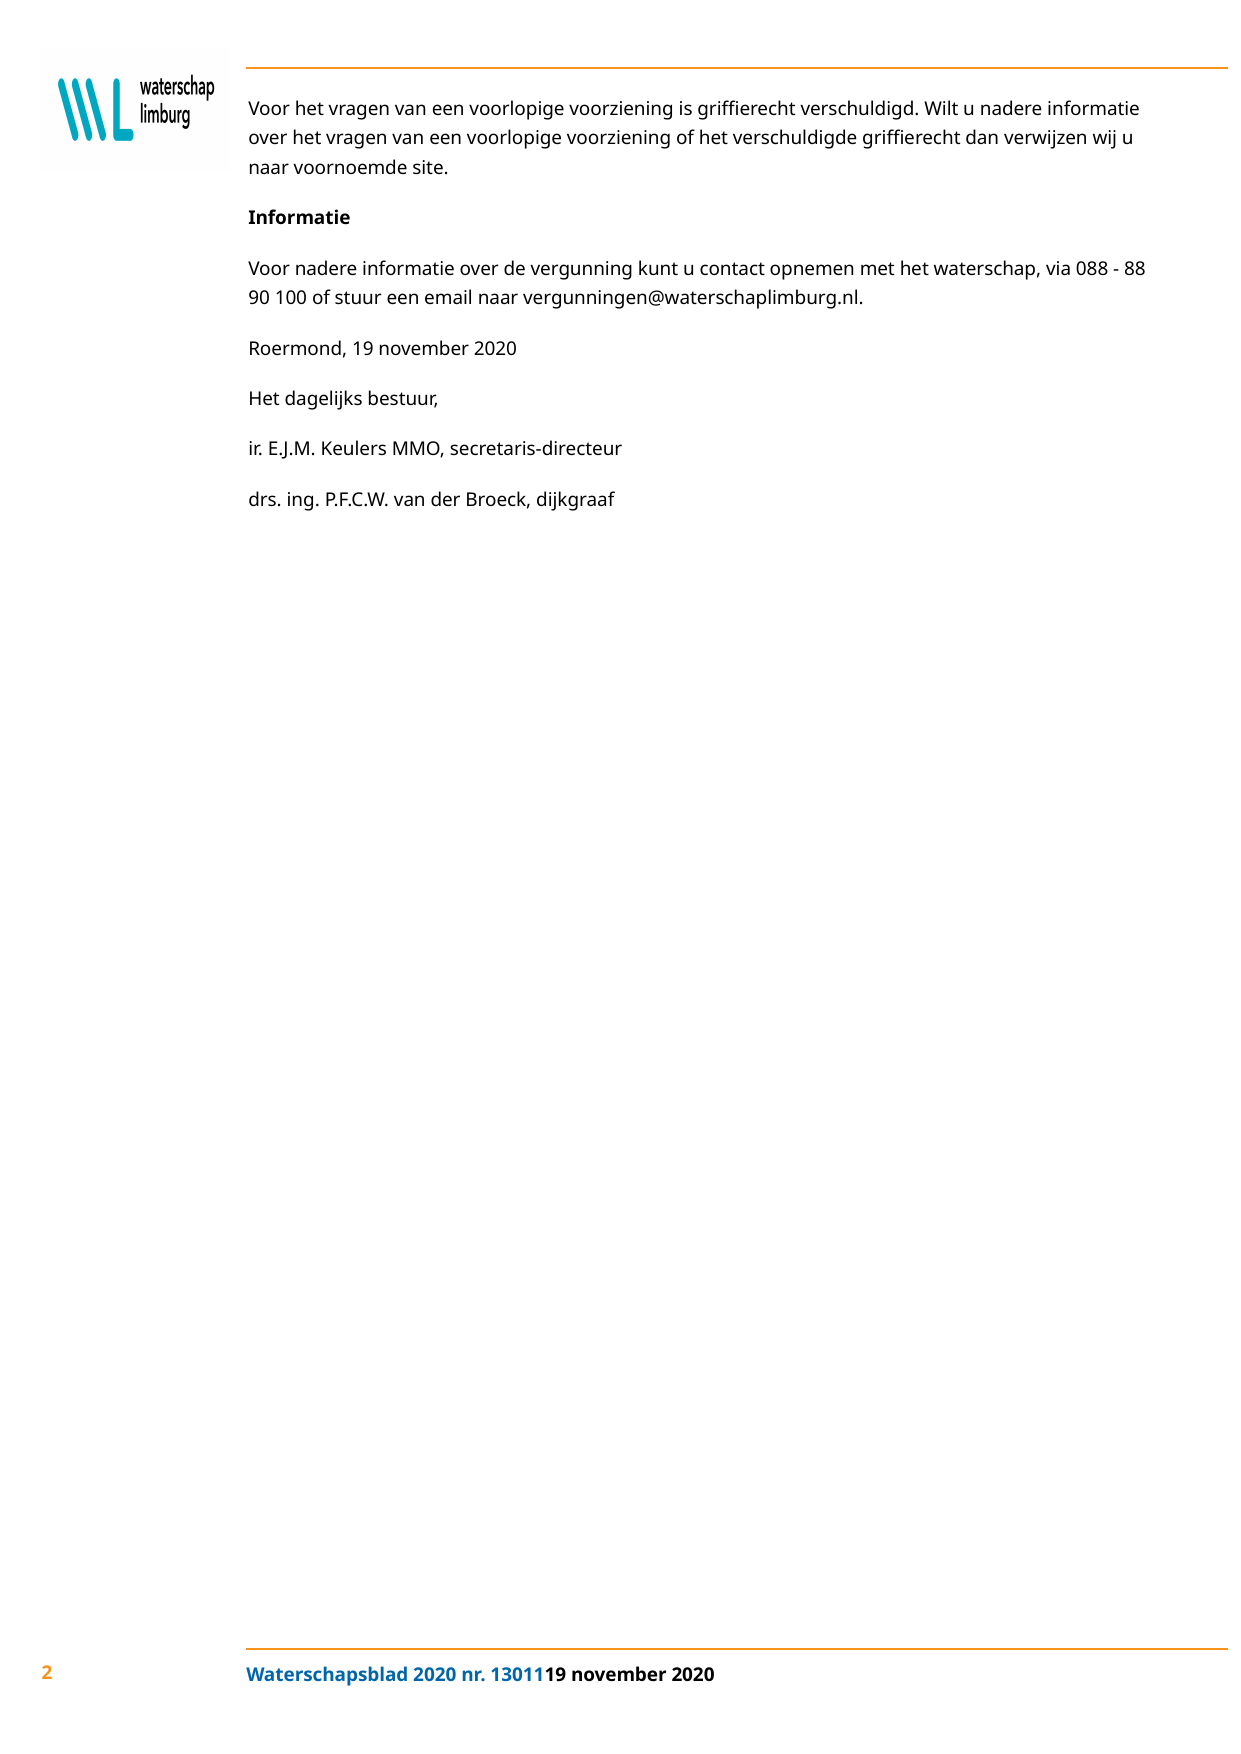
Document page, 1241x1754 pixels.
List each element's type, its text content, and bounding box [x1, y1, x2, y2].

text Voor nadere informatie over de vergunning kunt u contact opnemen met het waterschap, via 088 - 88 90 100 of stuur een email naar vergunningen@waterschaplimburg.nl. [248, 255, 1152, 310]
text ir. E.J.M. Keulers MMO, secretaris-directeur [248, 436, 1152, 461]
text Voor het vragen van een voorlopige voorziening is griffierecht verschuldigd. Wilt u nadere informatie over het vragen van een voorlopige voorziening of het verschuldigde griffierecht dan verwijzen wij u naar voornoemde site. [248, 95, 1152, 180]
text drs. ing. P.F.C.W. van der Broeck, dijkgraaf [248, 486, 1152, 512]
text Het dagelijks bestuur, [248, 385, 1152, 411]
text Roermond, 19 november 2020 [248, 335, 1152, 361]
picture [41, 47, 231, 172]
text Informatie [248, 204, 1152, 230]
